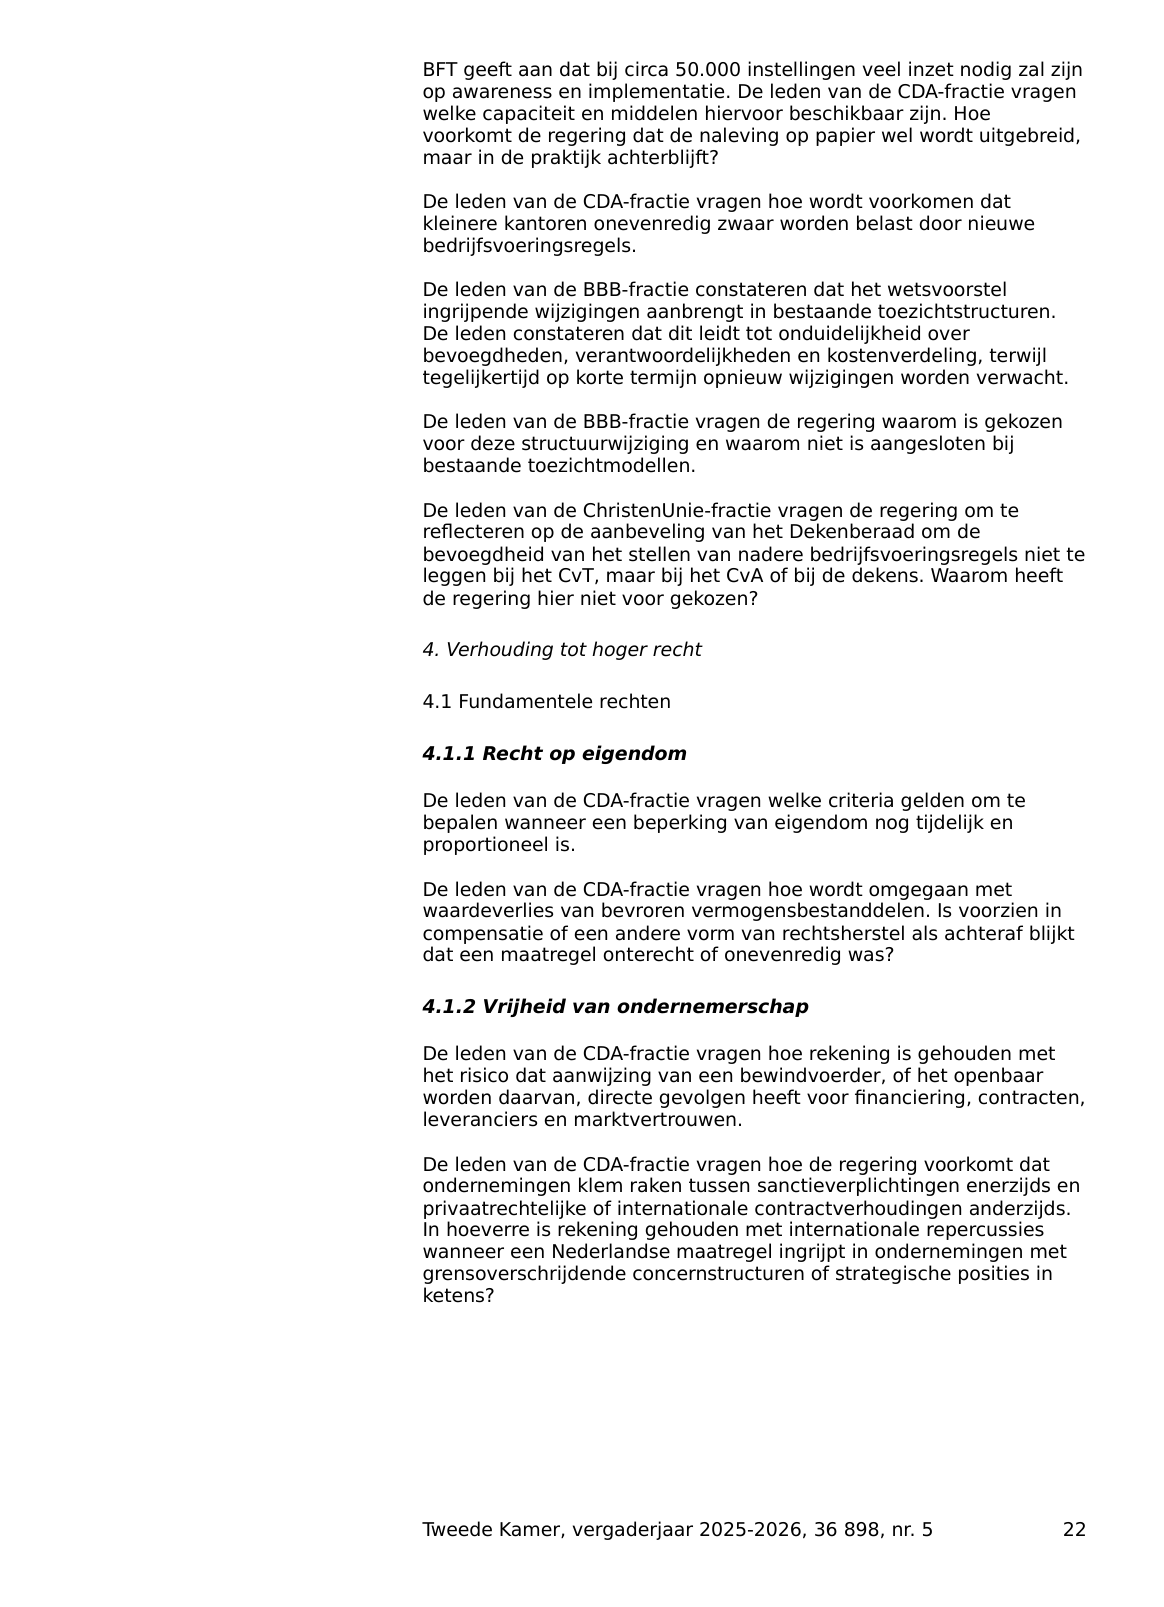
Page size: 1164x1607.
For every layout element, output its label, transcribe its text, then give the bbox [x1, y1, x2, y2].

text De leden van de BBB-fractie constateren dat het wetsvoorstel ingrijpende wijzigingen aanbrengt in bestaande toezichtstructuren. De leden constateren dat dit leidt tot onduidelijkheid over bevoegdheden, verantwoordelijkheden en kostenverdeling, terwijl tegelijkertijd op korte termijn opnieuw wijzigingen worden verwacht. [422, 279, 1087, 389]
text De leden van de BBB-fractie vragen de regering waarom is gekozen voor deze structuurwijziging en waarom niet is aangesloten bij bestaande toezichtmodellen. [422, 411, 1087, 477]
text De leden van de CDA-fractie vragen welke criteria gelden om te bepalen wanneer een beperking van eigendom nog tijdelijk en proportioneel is. [422, 790, 1087, 856]
text De leden van de ChristenUnie-fractie vragen de regering om te reflecteren op de aanbeveling van het Dekenberaad om de bevoegdheid van het stellen van nadere bedrijfsvoeringsregels niet te leggen bij het CvT, maar bij het CvA of bij de dekens. Waarom heeft de regering hier niet voor gekozen? [422, 499, 1087, 609]
text BFT geeft aan dat bij circa 50.000 instellingen veel inzet nodig zal zijn op awareness en implementatie. De leden van de CDA-fractie vragen welke capaciteit en middelen hiervoor beschikbaar zijn. Hoe voorkomt de regering dat de naleving op papier wel wordt uitgebreid, maar in de praktijk achterblijft? [422, 59, 1087, 169]
text De leden van de CDA-fractie vragen hoe wordt omgegaan met waardeverlies van bevroren vermogensbestanddelen. Is voorzien in compensatie of een andere vorm van rechtsherstel als achteraf blijkt dat een maatregel onterecht of onevenredig was? [422, 878, 1087, 966]
subtitle 4.1 Fundamentele rechten [422, 691, 1087, 713]
subtitle 4.1.2 Vrijheid van ondernemerschap [422, 996, 1087, 1018]
text De leden van de CDA-fractie vragen hoe wordt voorkomen dat kleinere kantoren onevenredig zwaar worden belast door nieuwe bedrijfsvoeringsregels. [422, 191, 1087, 257]
subtitle 4.1.1 Recht op eigendom [422, 743, 1087, 765]
text De leden van de CDA-fractie vragen hoe rekening is gehouden met het risico dat aanwijzing van een bewindvoerder, of het openbaar worden daarvan, directe gevolgen heeft voor financiering, contracten, leveranciers en marktvertrouwen. [422, 1043, 1087, 1131]
subtitle 4. Verhouding tot hoger recht [422, 639, 1087, 661]
text De leden van de CDA-fractie vragen hoe de regering voorkomt dat ondernemingen klem raken tussen sanctieverplichtingen enerzijds en privaatrechtelijke of internationale contractverhoudingen anderzijds. In hoeverre is rekening gehouden met internationale repercussies wanneer een Nederlandse maatregel ingrijpt in ondernemingen met grensoverschrijdende concernstructuren of strategische posities in ketens? [422, 1153, 1087, 1307]
